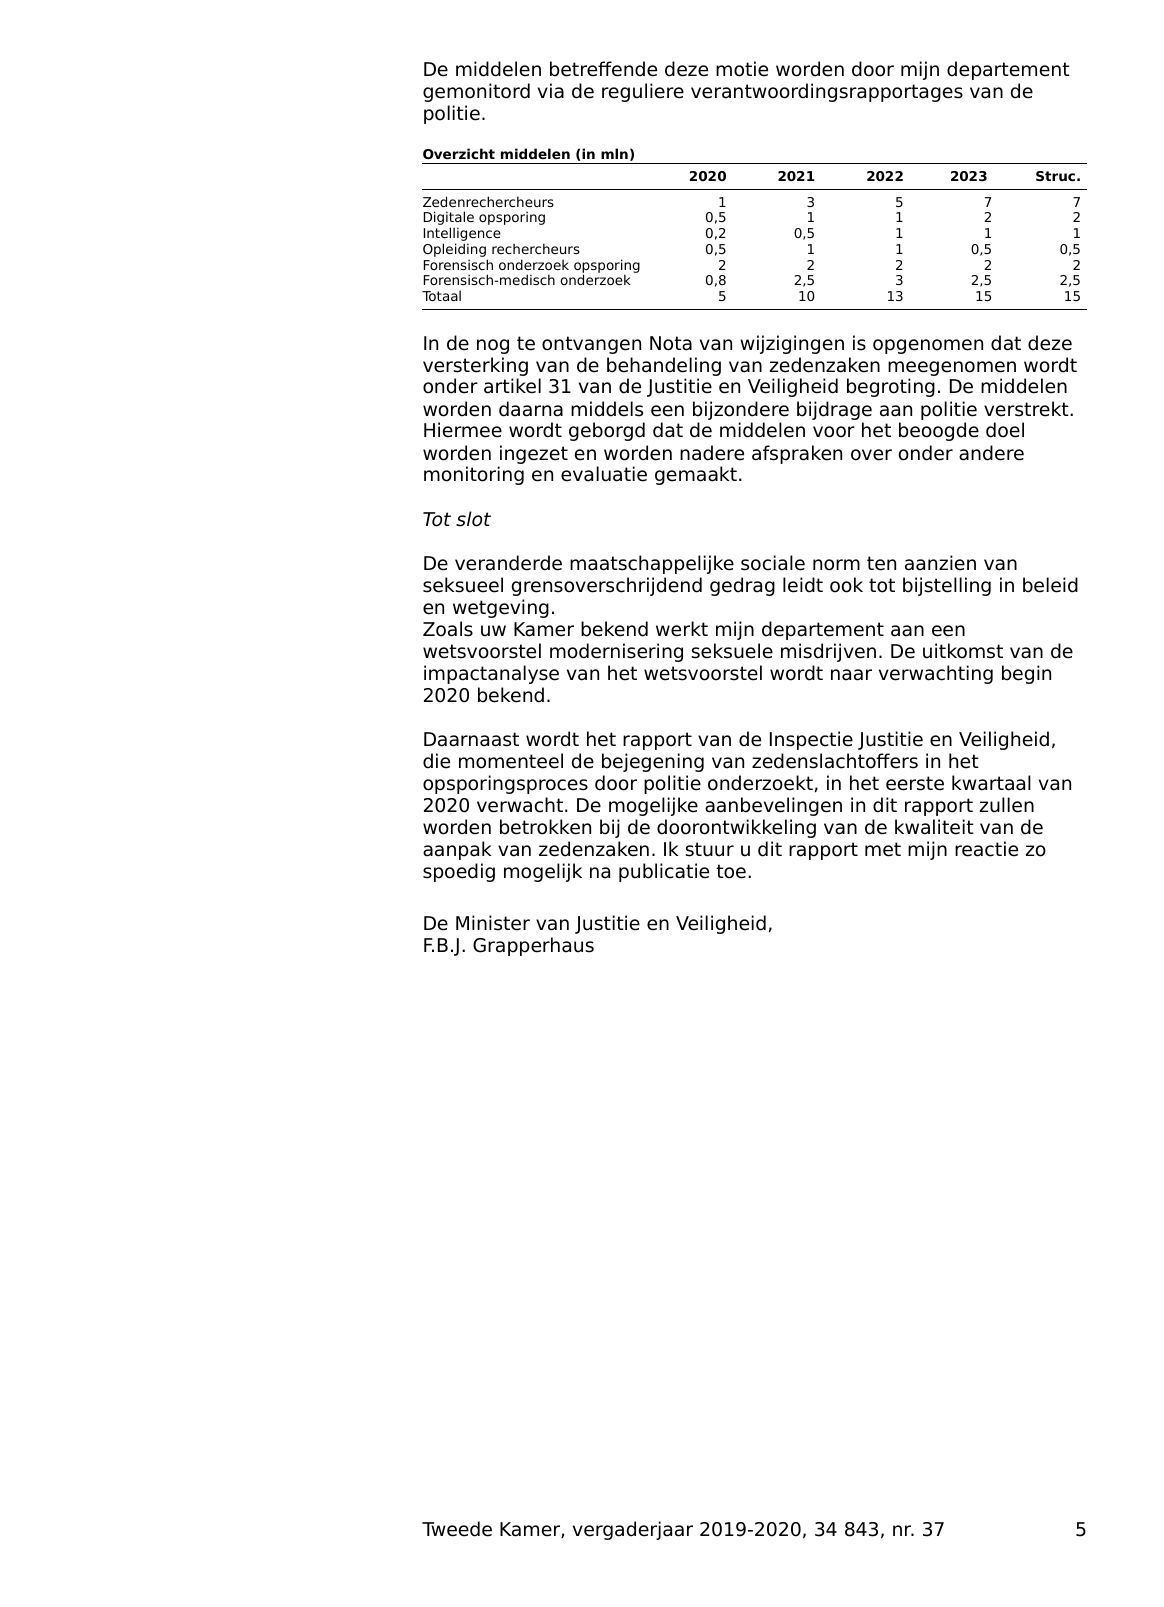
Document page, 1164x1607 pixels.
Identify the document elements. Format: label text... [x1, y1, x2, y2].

table_cell 10 [732, 289, 821, 309]
table_cell Forensisch onderzoek opsporing [422, 258, 644, 273]
table_cell 7 [910, 190, 998, 210]
subtitle Tot slot [422, 508, 1087, 531]
table_cell 2 [732, 258, 821, 273]
table_cell 15 [998, 289, 1087, 309]
table_cell 3 [732, 190, 821, 210]
table_cell 5 [821, 190, 909, 210]
table_cell 1 [821, 210, 909, 226]
table_cell 1 [821, 242, 909, 257]
table_cell 0,5 [644, 242, 732, 257]
table_cell [422, 164, 644, 189]
table_cell 2 [910, 258, 998, 273]
table_cell 1 [732, 242, 821, 257]
table_cell 5 [644, 289, 732, 309]
table_cell 2020 [644, 164, 732, 189]
table_cell 0,8 [644, 273, 732, 289]
text Daarnaast wordt het rapport van de Inspectie Justitie en Veiligheid, die momenteel de bejegening van zedenslachtoffers in het opsporingsproces door politie onderzoekt, in het eerste kwartaal van 2020 verwacht. De mogelijke aanbevelingen in dit rapport zullen worden betrokken bij de doorontwikkeling van de kwaliteit van de aanpak van zedenzaken. Ik stuur u dit rapport met mijn reactie zo spoedig mogelijk na publicatie toe. [422, 729, 1087, 883]
table_cell 13 [821, 289, 909, 309]
table_cell 2 [644, 258, 732, 273]
table_cell 1 [998, 226, 1087, 242]
table_cell 2 [821, 258, 909, 273]
table_cell 0,5 [644, 210, 732, 226]
table_cell 2,5 [910, 273, 998, 289]
table_cell 15 [910, 289, 998, 309]
table_header Overzicht middelen (in mln) [422, 147, 1087, 163]
table_cell 2 [910, 210, 998, 226]
table_cell 1 [644, 190, 732, 210]
table_cell 0,2 [644, 226, 732, 242]
table_cell 2,5 [998, 273, 1087, 289]
table_cell 1 [732, 210, 821, 226]
table_cell Totaal [422, 289, 644, 309]
table_cell 2023 [910, 164, 998, 189]
table_cell 1 [910, 226, 998, 242]
table_cell 3 [821, 273, 909, 289]
table_cell 2021 [732, 164, 821, 189]
table_cell 7 [998, 190, 1087, 210]
table_cell Digitale opsporing [422, 210, 644, 226]
table_cell 2 [998, 210, 1087, 226]
table_cell 0,5 [732, 226, 821, 242]
table_cell Struc. [998, 164, 1087, 189]
table_cell 2 [998, 258, 1087, 273]
table_cell 2022 [821, 164, 909, 189]
table_cell Intelligence [422, 226, 644, 242]
text De veranderde maatschappelijke sociale norm ten aanzien van seksueel grensoverschrijdend gedrag leidt ook tot bijstelling in beleid en wetgeving. [422, 553, 1087, 619]
text De middelen betreffende deze motie worden door mijn departement gemonitord via de reguliere verantwoordingsrapportages van de politie. [422, 59, 1087, 125]
text In de nog te ontvangen Nota van wijzigingen is opgenomen dat deze versterking van de behandeling van zedenzaken meegenomen wordt onder artikel 31 van de Justitie en Veiligheid begroting. De middelen worden daarna middels een bijzondere bijdrage aan politie verstrekt. Hiermee wordt geborgd dat de middelen voor het beoogde doel worden ingezet en worden nadere afspraken over onder andere monitoring en evaluatie gemaakt. [422, 332, 1087, 486]
table_cell 1 [821, 226, 909, 242]
table_cell Opleiding rechercheurs [422, 242, 644, 257]
text Zoals uw Kamer bekend werkt mijn departement aan een wetsvoorstel modernisering seksuele misdrijven. De uitkomst van de impactanalyse van het wetsvoorstel wordt naar verwachting begin 2020 bekend. [422, 619, 1087, 707]
table_cell Forensisch-medisch onderzoek [422, 273, 644, 289]
table_cell Zedenrechercheurs [422, 190, 644, 210]
table_cell 0,5 [910, 242, 998, 257]
table_cell 2,5 [732, 273, 821, 289]
text De Minister van Justitie en Veiligheid, F.B.J. Grapperhaus [422, 913, 1087, 957]
table_cell 0,5 [998, 242, 1087, 257]
